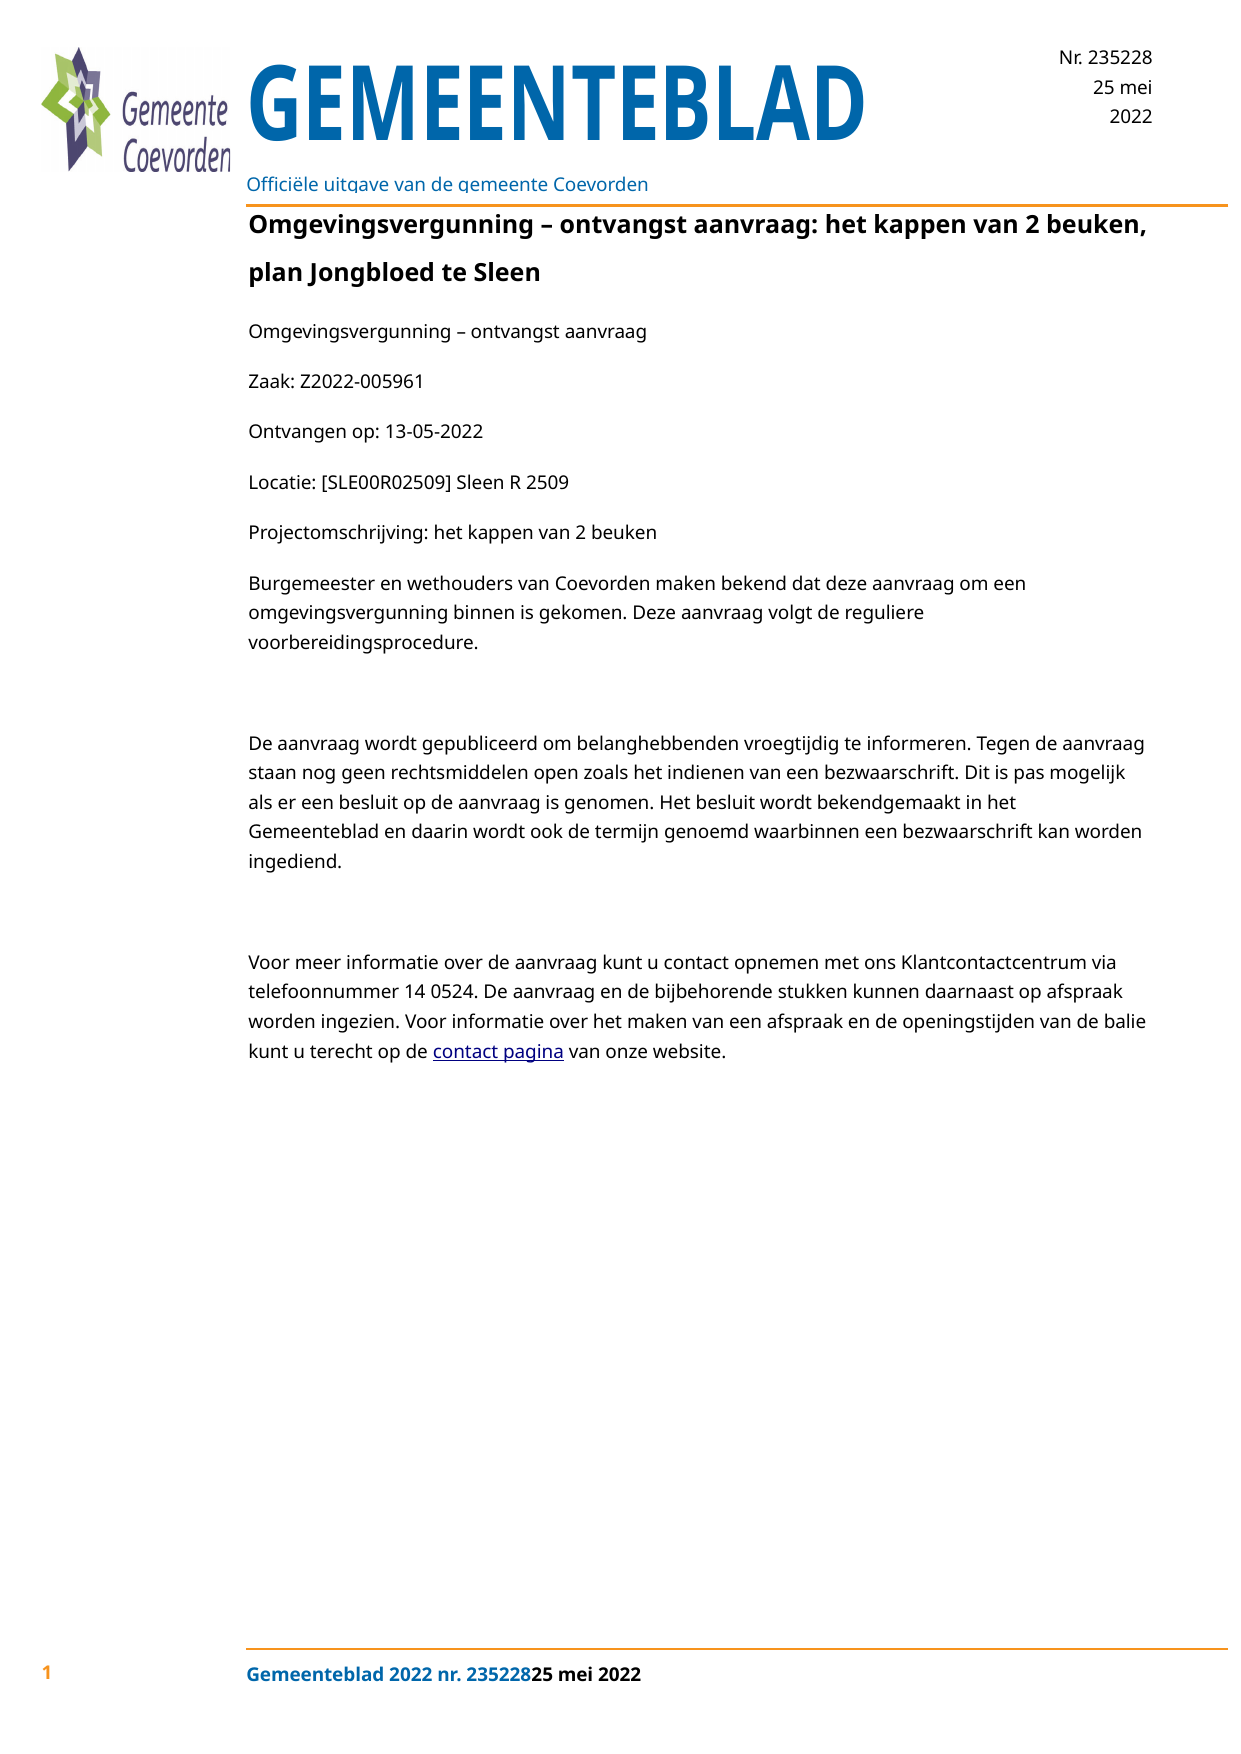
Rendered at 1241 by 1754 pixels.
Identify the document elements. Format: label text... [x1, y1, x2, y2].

text Locatie: [SLE00R02509] Sleen R 2509 [248, 469, 1152, 495]
text De aanvraag wordt gepubliceerd om belanghebbenden vroegtijdig te informeren. Tegen de aanvraag staan nog geen rechtsmiddelen open zoals het indienen van een bezwaarschrift. Dit is pas mogelijk als er een besluit op de aanvraag is genomen. Het besluit wordt bekendgemaakt in het Gemeenteblad en daarin wordt ook de termijn genoemd waarbinnen een bezwaarschrift kan worden ingediend. [248, 730, 1152, 874]
text Voor meer informatie over de aanvraag kunt u contact opnemen met ons Klantcontactcentrum via telefoonnummer 14 0524. De aanvraag en de bijbehorende stukken kunnen daarnaast op afspraak worden ingezien. Voor informatie over het maken van een afspraak en de openingstijden van de balie kunt u terecht op de contact pagina van onze website. [248, 949, 1152, 1064]
text Zaak: Z2022-005961 [248, 368, 1152, 394]
text Omgevingsvergunning – ontvangst aanvraag: het kappen van 2 beuken, plan Jongbloed te Sleen [248, 207, 1152, 288]
text Burgemeester en wethouders van Coevorden maken bekend dat deze aanvraag om een omgevingsvergunning binnen is gekomen. Deze aanvraag volgt de reguliere voorbereidingsprocedure. [248, 570, 1152, 655]
text Ontvangen op: 13-05-2022 [248, 419, 1152, 444]
text Projectomschrijving: het kappen van 2 beuken [248, 519, 1152, 545]
picture [41, 47, 231, 172]
text Omgevingsvergunning – ontvangst aanvraag [248, 318, 1152, 344]
